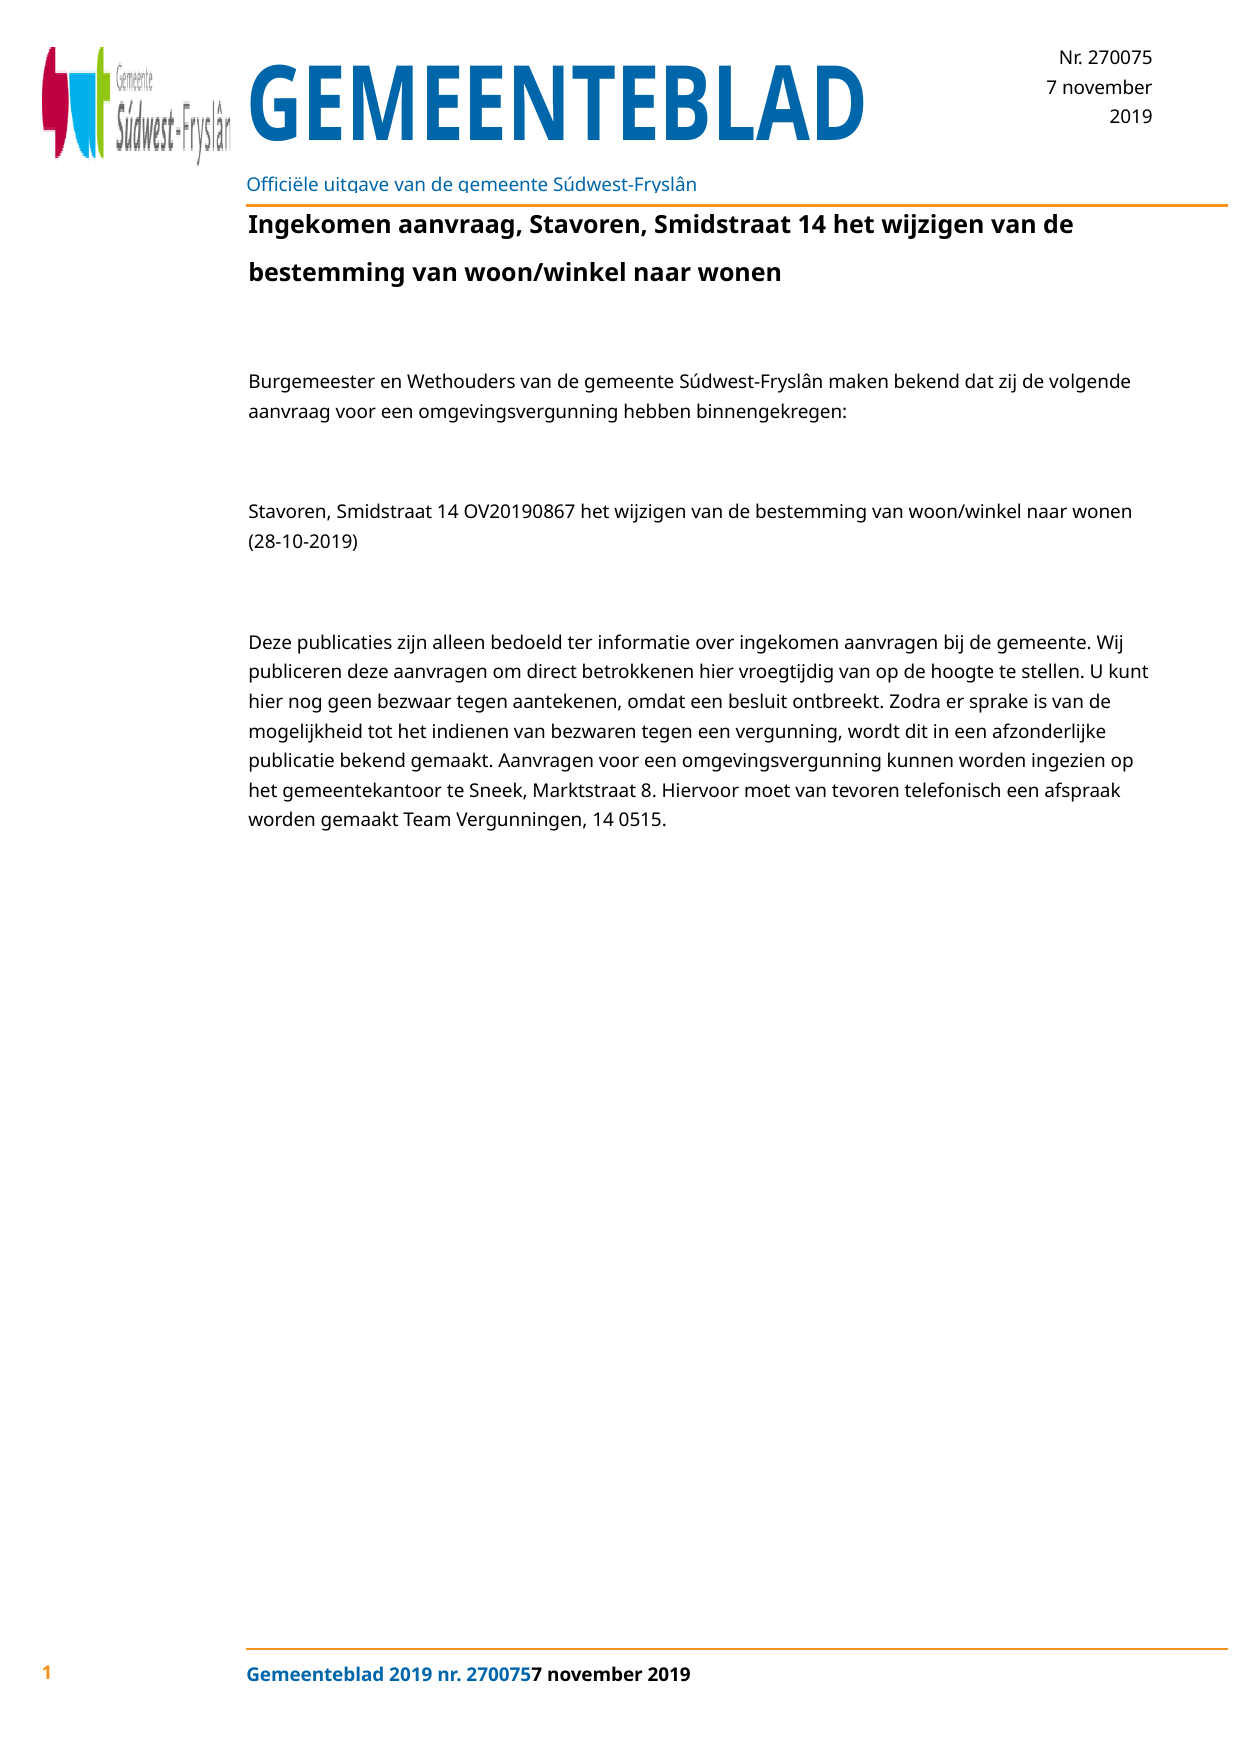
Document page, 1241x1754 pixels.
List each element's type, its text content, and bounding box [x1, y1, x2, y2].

text Stavoren, Smidstraat 14 OV20190867 het wijzigen van de bestemming van woon/winkel naar wonen (28-10-2019) [248, 499, 1152, 554]
picture [41, 47, 231, 172]
text Deze publicaties zijn alleen bedoeld ter informatie over ingekomen aanvragen bij de gemeente. Wij publiceren deze aanvragen om direct betrokkenen hier vroegtijdig van op de hoogte te stellen. U kunt hier nog geen bezwaar tegen aantekenen, omdat een besluit ontbreekt. Zodra er sprake is van de mogelijkheid tot het indienen van bezwaren tegen een vergunning, wordt dit in een afzonderlijke publicatie bekend gemaakt. Aanvragen voor een omgevingsvergunning kunnen worden ingezien op het gemeentekantoor te Sneek, Marktstraat 8. Hiervoor moet van tevoren telefonisch een afspraak worden gemaakt Team Vergunningen, 14 0515. [248, 629, 1152, 832]
text Ingekomen aanvraag, Stavoren, Smidstraat 14 het wijzigen van de bestemming van woon/winkel naar wonen [248, 207, 1152, 288]
text Burgemeester en Wethouders van de gemeente Súdwest-Fryslân maken bekend dat zij de volgende aanvraag voor een omgevingsvergunning hebben binnengekregen: [248, 368, 1152, 424]
